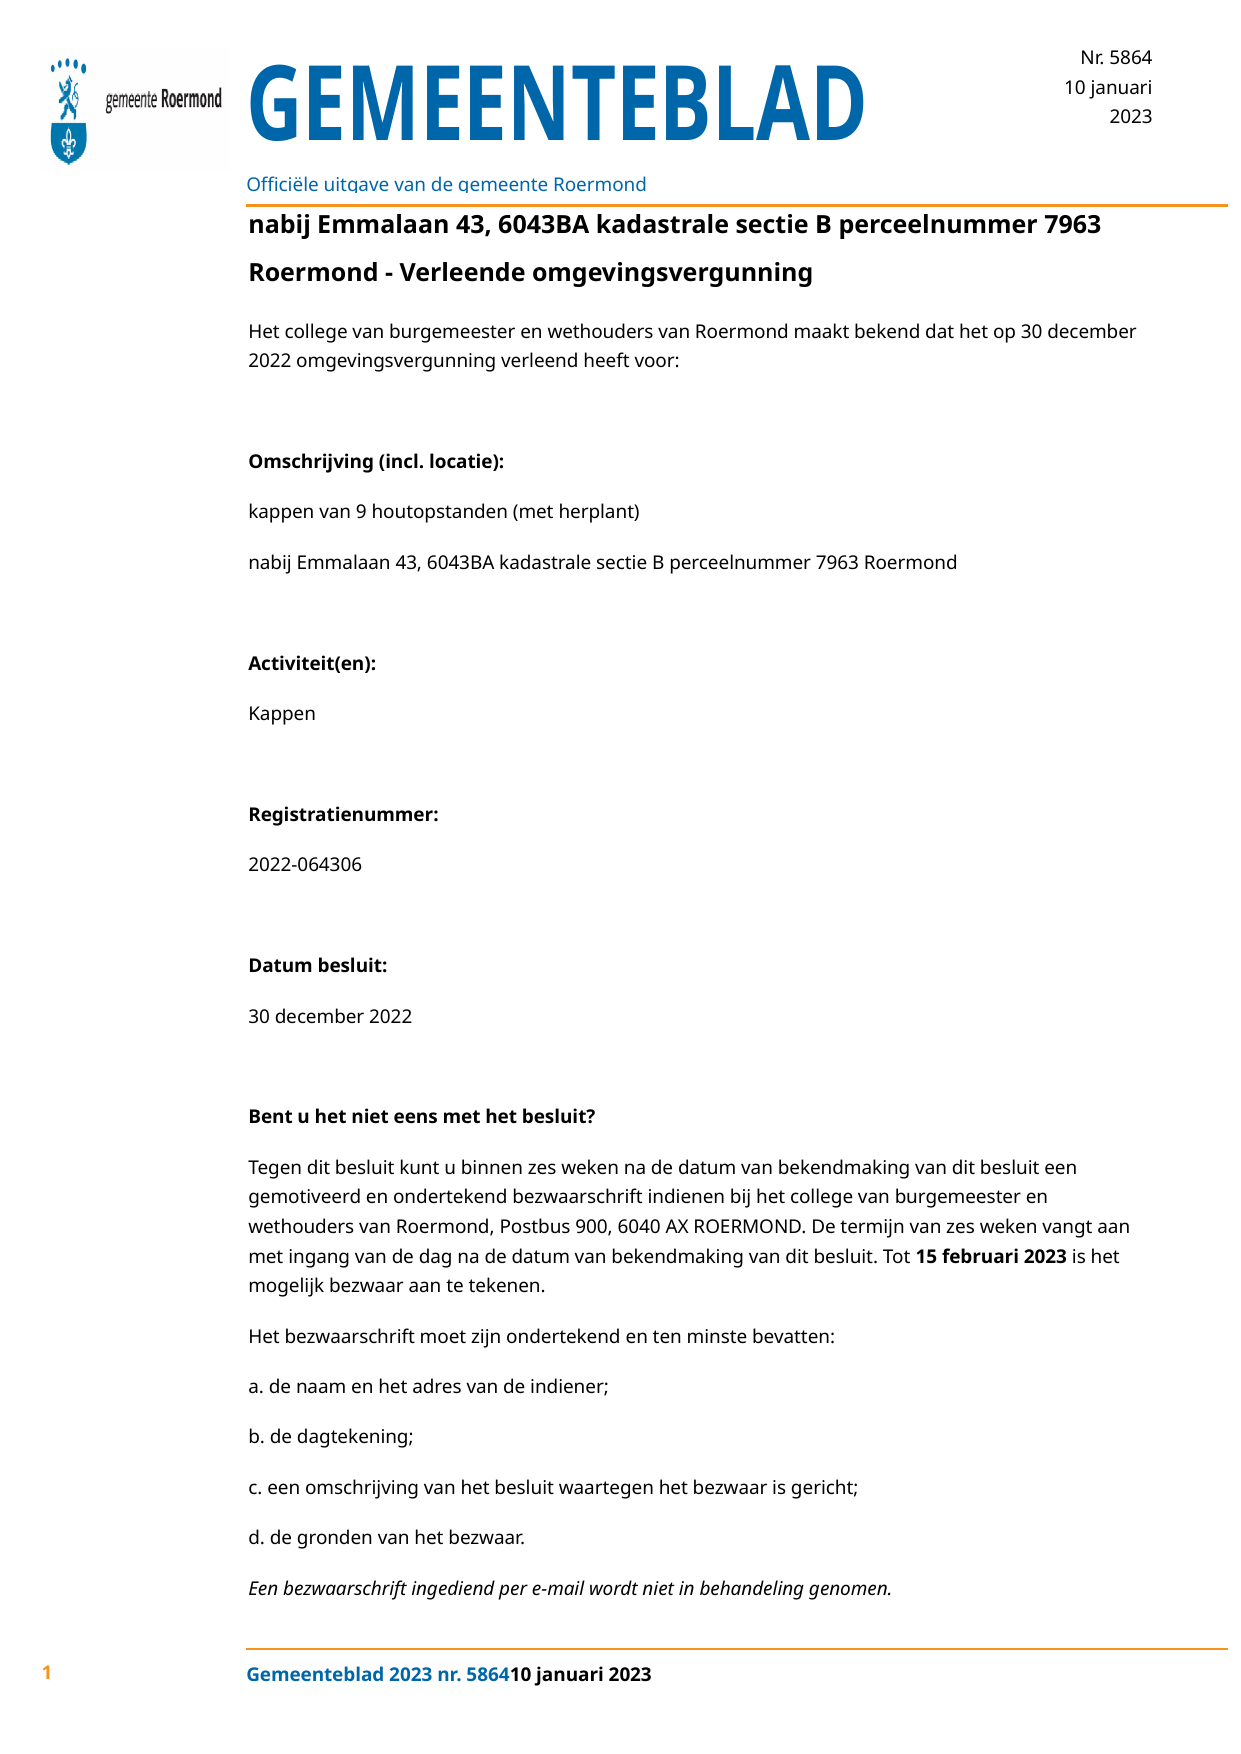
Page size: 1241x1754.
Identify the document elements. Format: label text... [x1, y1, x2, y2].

text Een bezwaarschrift ingediend per e-mail wordt niet in behandeling genomen. [248, 1575, 1152, 1601]
text Het bezwaarschrift moet zijn ondertekend en ten minste bevatten: [248, 1323, 1152, 1349]
text Bent u het niet eens met het besluit? [248, 1104, 1152, 1129]
text 2022-064306 [248, 852, 1152, 877]
picture [41, 47, 231, 172]
text Activiteit(en): [248, 650, 1152, 676]
text nabij Emmalaan 43, 6043BA kadastrale sectie B perceelnummer 7963 Roermond - Verleende omgevingsvergunning [248, 207, 1152, 288]
text a. de naam en het adres van de indiener; [248, 1373, 1152, 1399]
text Datum besluit: [248, 952, 1152, 978]
text Tegen dit besluit kunt u binnen zes weken na de datum van bekendmaking van dit besluit een gemotiveerd en ondertekend bezwaarschrift indienen bij het college van burgemeester en wethouders van Roermond, Postbus 900, 6040 AX ROERMOND. De termijn van zes weken vangt aan met ingang van de dag na de datum van bekendmaking van dit besluit. Tot 15 februari 2023 is het mogelijk bezwaar aan te tekenen. [248, 1154, 1152, 1298]
text Het college van burgemeester en wethouders van Roermond maakt bekend dat het op 30 december 2022 omgevingsvergunning verleend heeft voor: [248, 318, 1152, 373]
text Kappen [248, 700, 1152, 726]
text c. een omschrijving van het besluit waartegen het bezwaar is gericht; [248, 1474, 1152, 1500]
text b. de dagtekening; [248, 1424, 1152, 1449]
text Omschrijving (incl. locatie): [248, 448, 1152, 474]
text Registratienummer: [248, 801, 1152, 827]
text kappen van 9 houtopstanden (met herplant) [248, 499, 1152, 524]
text 30 december 2022 [248, 1003, 1152, 1029]
text nabij Emmalaan 43, 6043BA kadastrale sectie B perceelnummer 7963 Roermond [248, 549, 1152, 575]
text d. de gronden van het bezwaar. [248, 1524, 1152, 1550]
